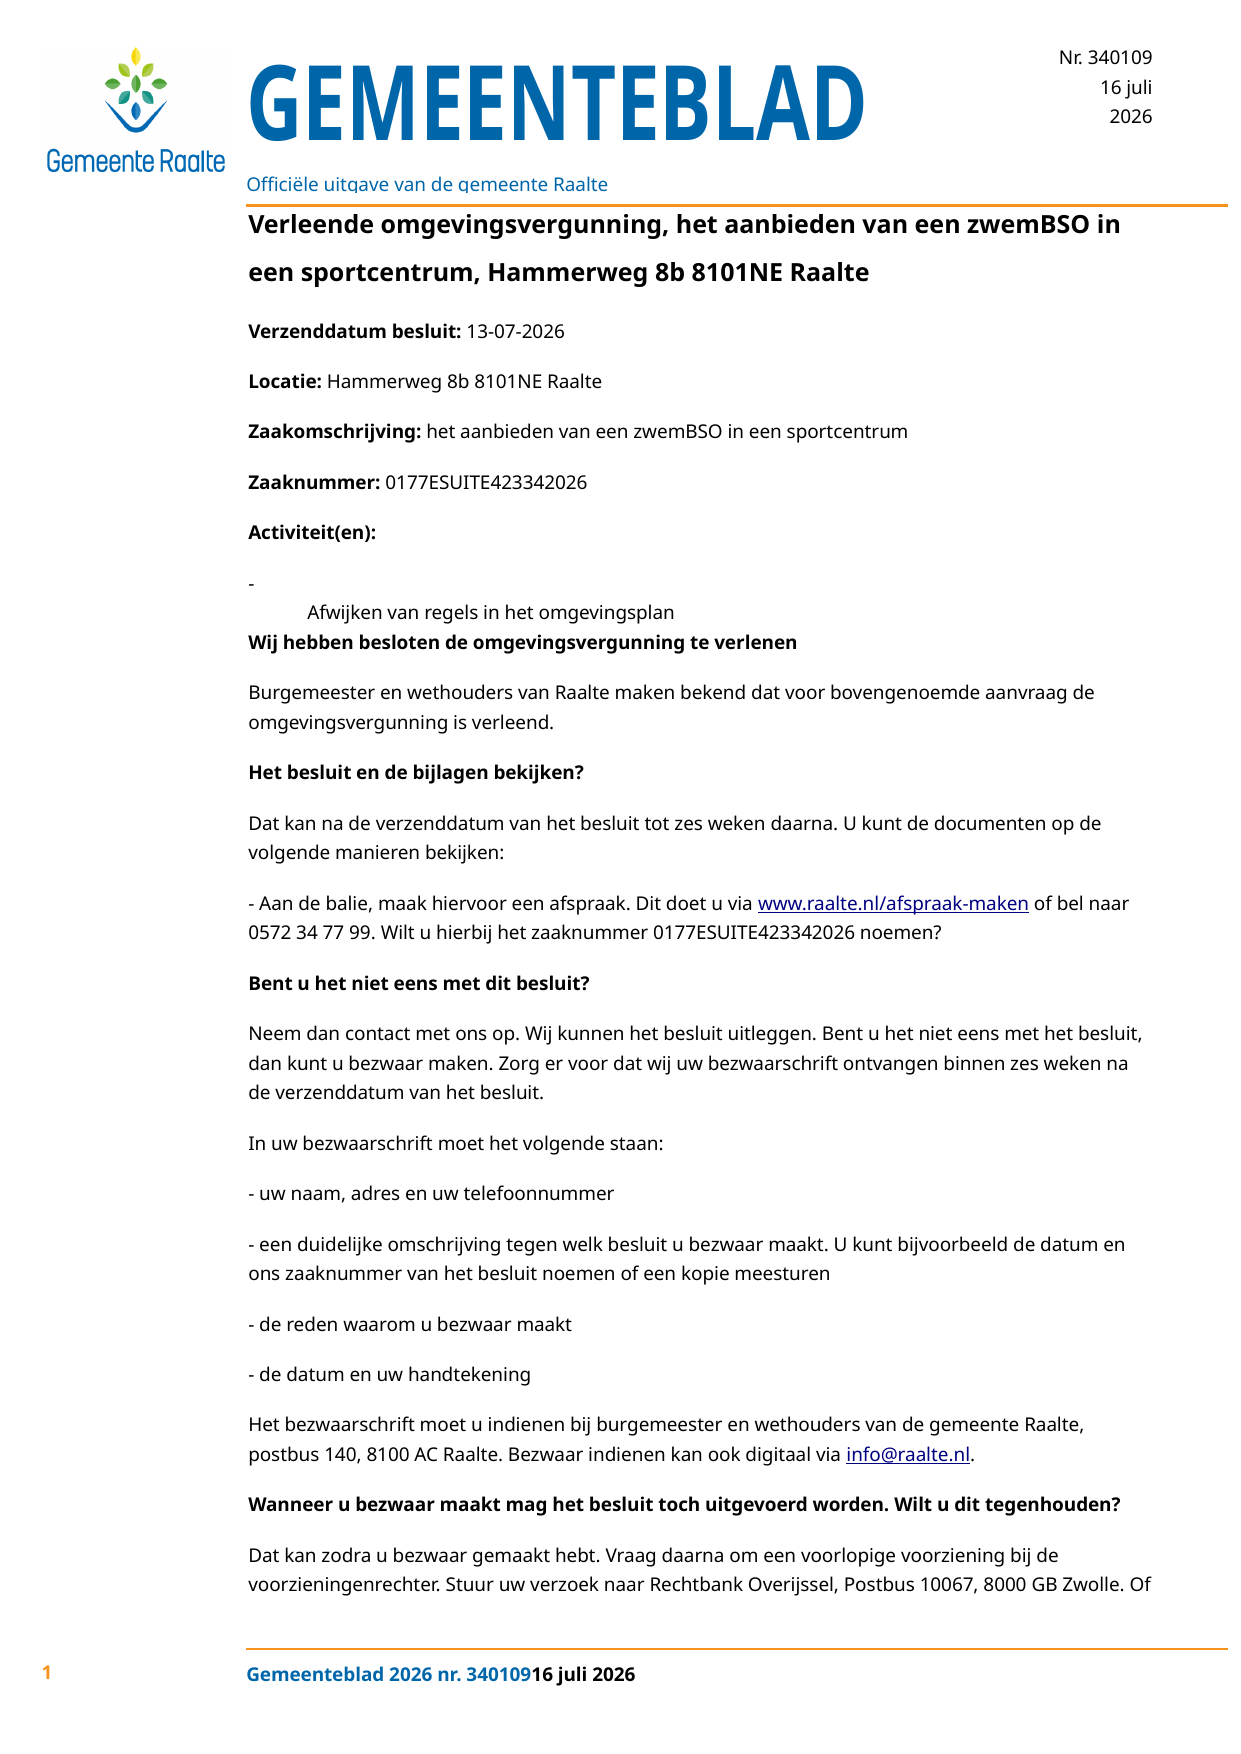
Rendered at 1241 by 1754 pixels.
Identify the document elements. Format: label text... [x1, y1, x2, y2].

text - uw naam, adres en uw telefoonnummer [248, 1180, 1152, 1206]
text - een duidelijke omschrijving tegen welk besluit u bezwaar maakt. U kunt bijvoorbeeld de datum en ons zaaknummer van het besluit noemen of een kopie meesturen [248, 1231, 1152, 1286]
text Burgemeester en wethouders van Raalte maken bekend dat voor bovengenoemde aanvraag de omgevingsvergunning is verleend. [248, 679, 1152, 735]
text Activiteit(en): [248, 519, 1152, 545]
text In uw bezwaarschrift moet het volgende staan: [248, 1130, 1152, 1156]
text - de reden waarom u bezwaar maakt [248, 1311, 1152, 1337]
text - de datum en uw handtekening [248, 1361, 1152, 1387]
text Het bezwaarschrift moet u indienen bij burgemeester en wethouders van de gemeente Raalte, postbus 140, 8100 AC Raalte. Bezwaar indienen kan ook digitaal via info@raalte.nl. [248, 1412, 1152, 1467]
text Het besluit en de bijlagen bekijken? [248, 759, 1152, 785]
text Locatie: Hammerweg 8b 8101NE Raalte [248, 368, 1152, 394]
text Neem dan contact met ons op. Wij kunnen het besluit uitleggen. Bent u het niet eens met het besluit, dan kunt u bezwaar maken. Zorg er voor dat wij uw bezwaarschrift ontvangen binnen zes weken na de verzenddatum van het besluit. [248, 1020, 1152, 1105]
picture [41, 47, 231, 172]
text Dat kan zodra u bezwaar gemaakt hebt. Vraag daarna om een voorlopige voorziening bij de voorzieningenrechter. Stuur uw verzoek naar Rechtbank Overijssel, Postbus 10067, 8000 GB Zwolle. Of [248, 1542, 1152, 1597]
list Afwijken van regels in het omgevingsplan [248, 599, 1152, 625]
text Verleende omgevingsvergunning, het aanbieden van een zwemBSO in een sportcentrum, Hammerweg 8b 8101NE Raalte [248, 207, 1152, 288]
text Dat kan na de verzenddatum van het besluit tot zes weken daarna. U kunt de documenten op de volgende manieren bekijken: [248, 810, 1152, 865]
text Zaakomschrijving: het aanbieden van een zwemBSO in een sportcentrum [248, 419, 1152, 444]
text Wij hebben besloten de omgevingsvergunning te verlenen [248, 629, 1152, 655]
text - Aan de balie, maak hiervoor een afspraak. Dit doet u via www.raalte.nl/afspraak-maken of bel naar 0572 34 77 99. Wilt u hierbij het zaaknummer 0177ESUITE423342026 noemen? [248, 890, 1152, 945]
text Verzenddatum besluit: 13-07-2026 [248, 318, 1152, 344]
text Zaaknummer: 0177ESUITE423342026 [248, 469, 1152, 495]
text Bent u het niet eens met dit besluit? [248, 970, 1152, 996]
text Wanneer u bezwaar maakt mag het besluit toch uitgevoerd worden. Wilt u dit tegenhouden? [248, 1492, 1152, 1517]
